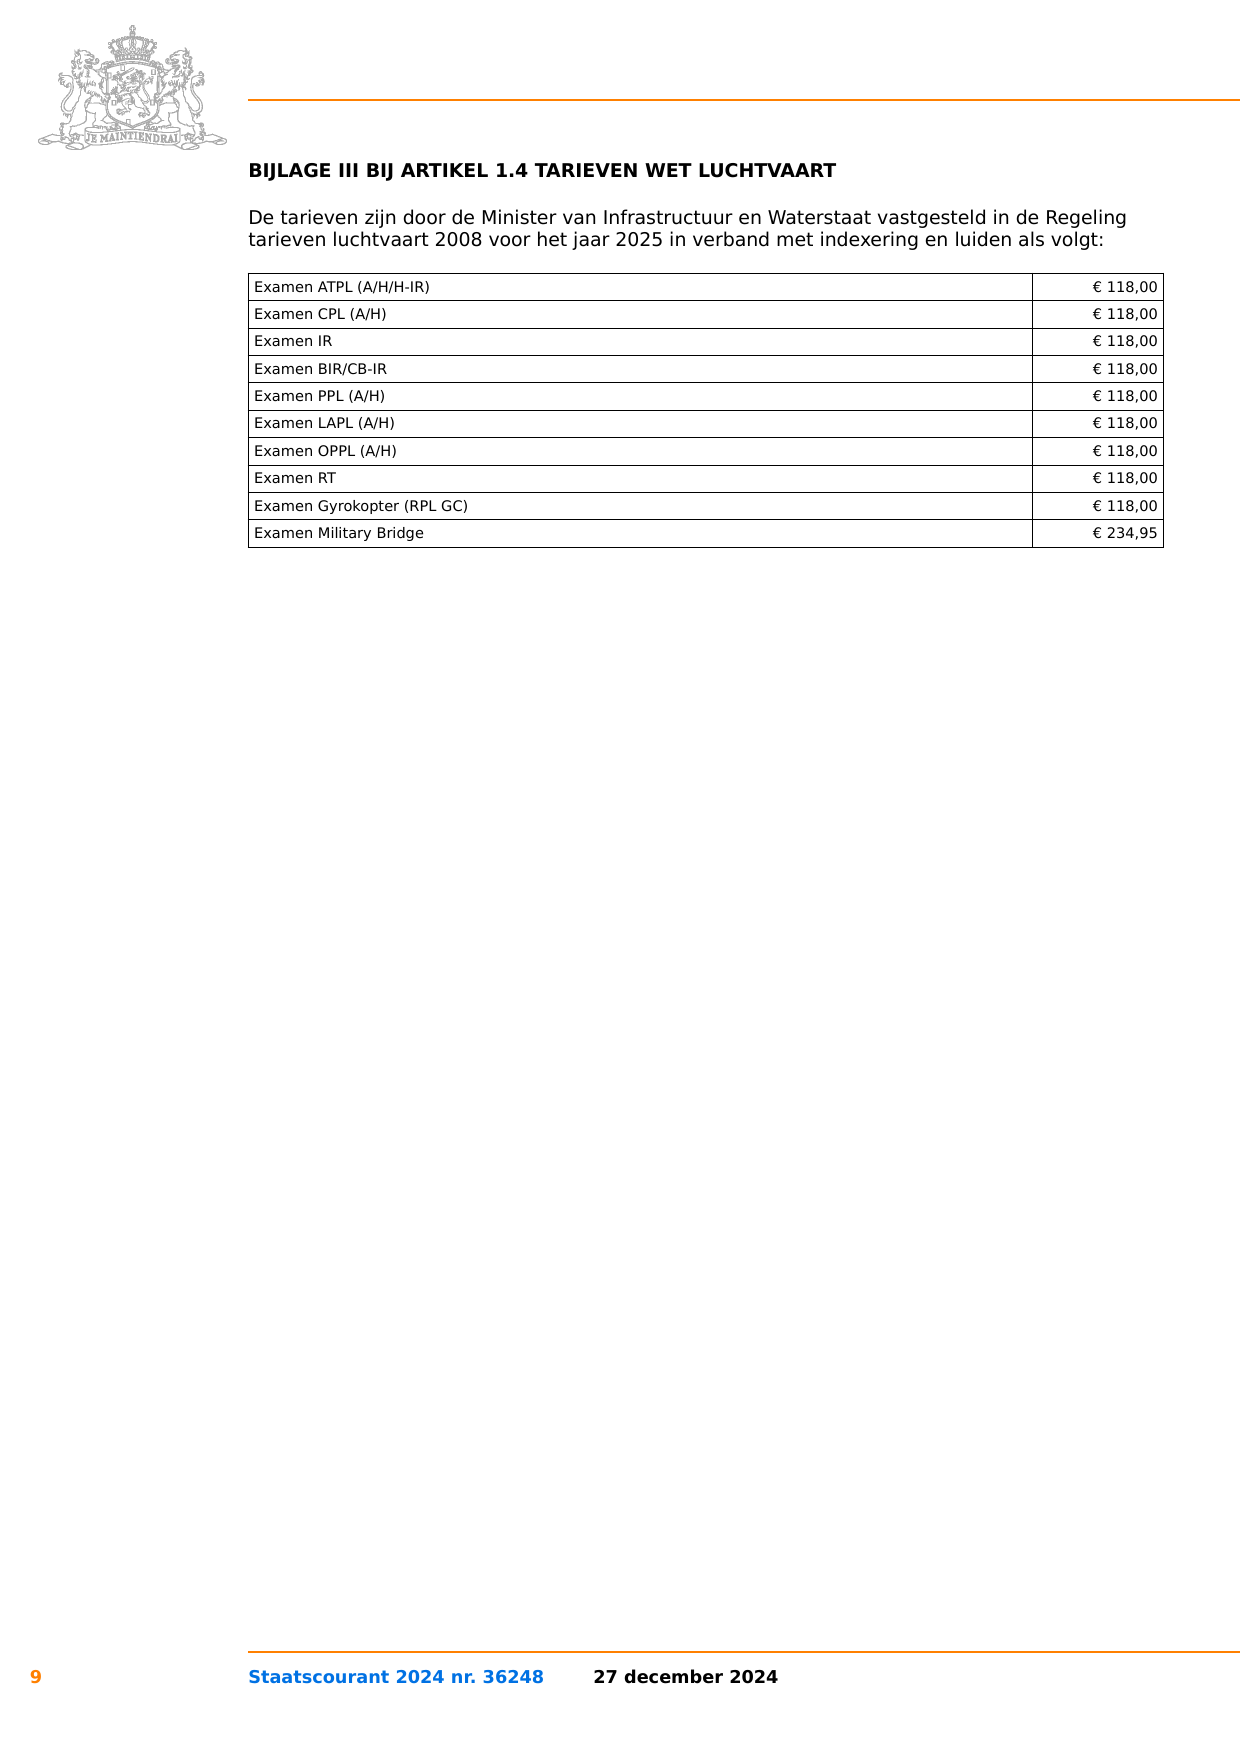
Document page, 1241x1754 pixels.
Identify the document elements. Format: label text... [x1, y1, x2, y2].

table_cell Examen Gyrokopter (RPL GC) [249, 493, 1032, 519]
table_cell € 118,00 [1033, 493, 1163, 519]
table_cell € 118,00 [1033, 329, 1163, 355]
text De tarieven zijn door de Minister van Infrastructuur en Waterstaat vastgesteld in de Regeling tarieven luchtvaart 2008 voor het jaar 2025 in verband met indexering en luiden als volgt: [248, 207, 1163, 251]
table_cell Examen BIR/CB-IR [249, 356, 1032, 382]
table_cell Examen LAPL (A/H) [249, 411, 1032, 437]
table_cell Examen PPL (A/H) [249, 383, 1032, 410]
table_cell € 118,00 [1033, 301, 1163, 327]
table_cell Examen CPL (A/H) [249, 301, 1032, 327]
picture [38, 25, 227, 150]
table_cell Examen IR [249, 329, 1032, 355]
table_cell Examen OPPL (A/H) [249, 438, 1032, 464]
table_cell € 118,00 [1033, 438, 1163, 464]
table_cell Examen RT [249, 466, 1032, 492]
table_cell € 118,00 [1033, 411, 1163, 437]
table_cell € 118,00 [1033, 356, 1163, 382]
table_cell Examen Military Bridge [249, 520, 1032, 547]
table_cell € 234,95 [1033, 520, 1163, 547]
subtitle BIJLAGE III BIJ ARTIKEL 1.4 TARIEVEN WET LUCHTVAART [248, 160, 1163, 182]
table_cell € 118,00 [1033, 466, 1163, 492]
table_cell € 118,00 [1033, 383, 1163, 410]
table_header € 118,00 [1033, 274, 1163, 300]
table_header Examen ATPL (A/H/H-IR) [249, 274, 1032, 300]
